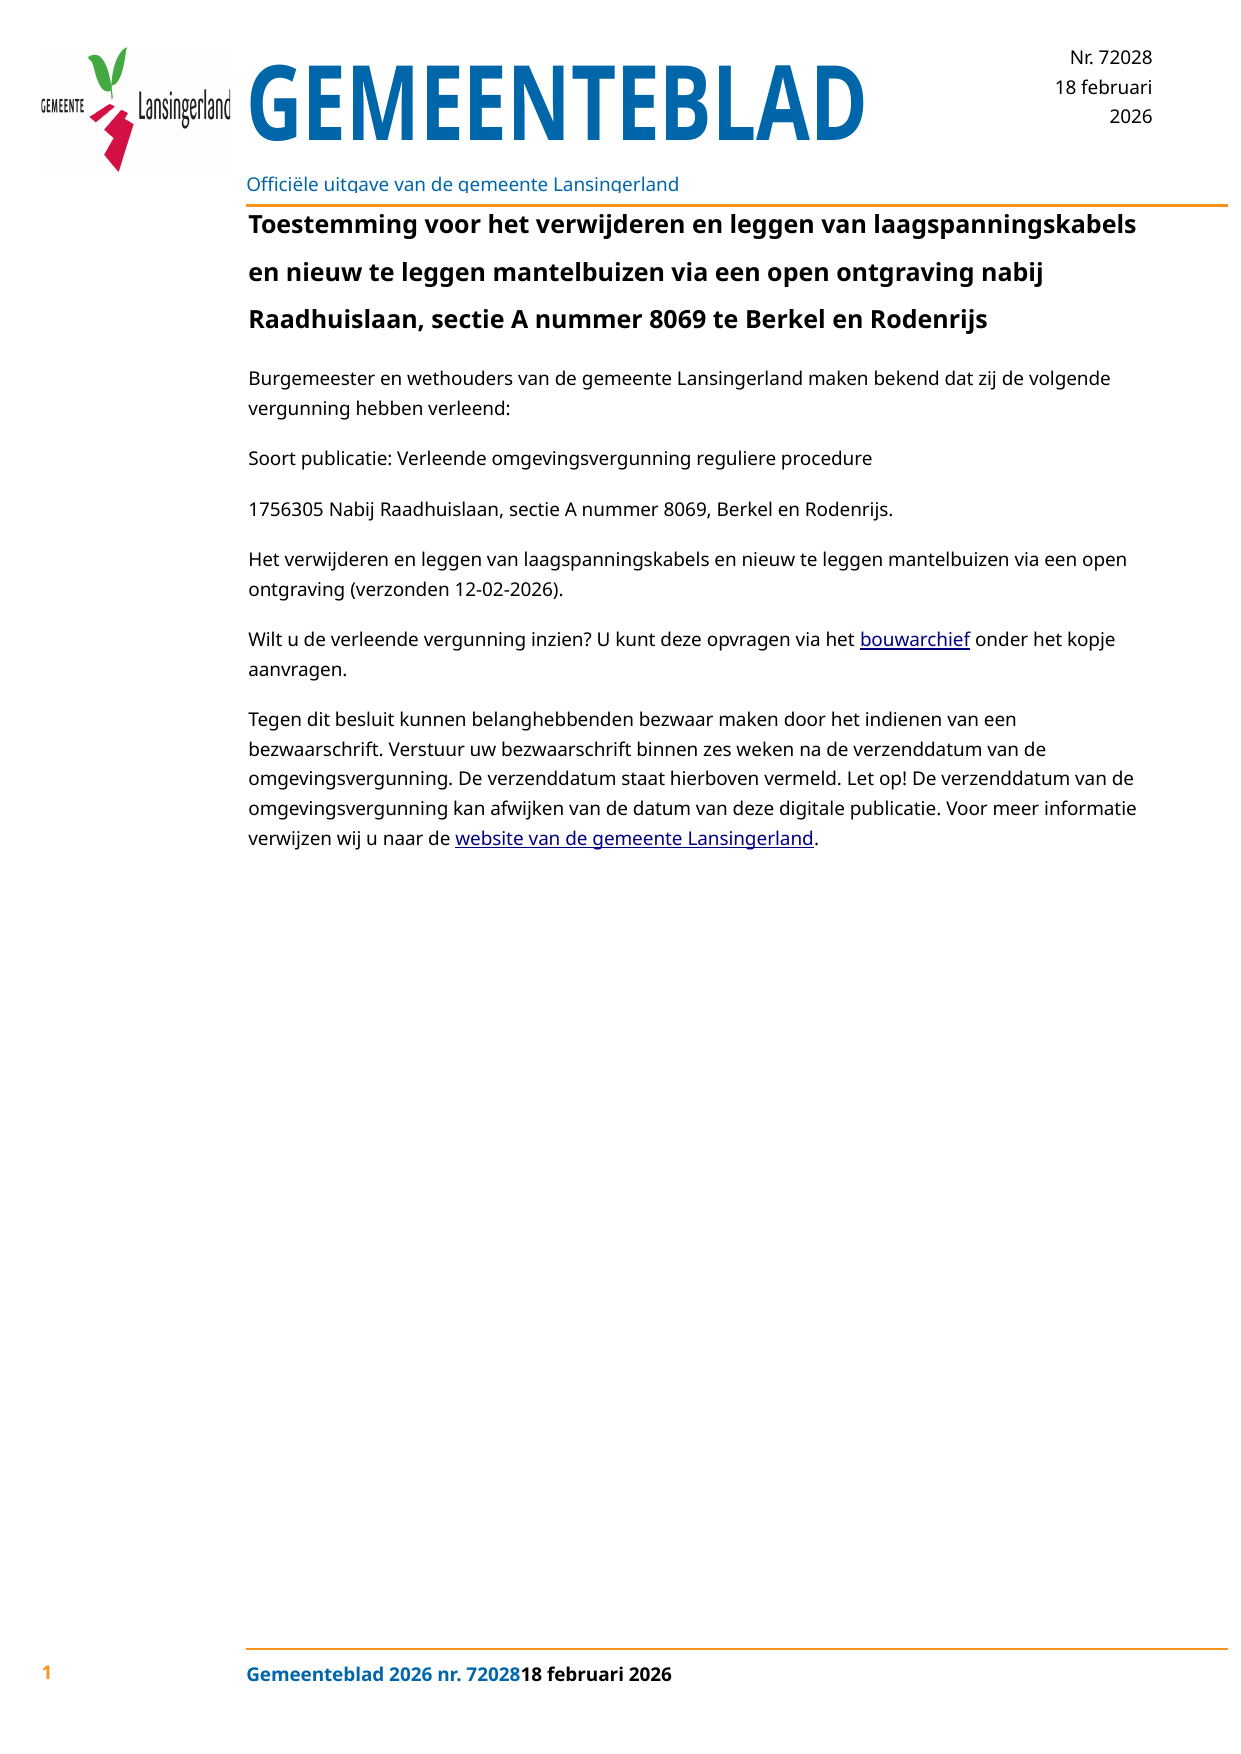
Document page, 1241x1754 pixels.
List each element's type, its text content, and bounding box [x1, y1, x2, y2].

text Tegen dit besluit kunnen belanghebbenden bezwaar maken door het indienen van een bezwaarschrift. Verstuur uw bezwaarschrift binnen zes weken na de verzenddatum van de omgevingsvergunning. De verzenddatum staat hierboven vermeld. Let op! De verzenddatum van de omgevingsvergunning kan afwijken van de datum van deze digitale publicatie. Voor meer informatie verwijzen wij u naar de website van de gemeente Lansingerland. [248, 706, 1152, 850]
text Burgemeester en wethouders van de gemeente Lansingerland maken bekend dat zij de volgende vergunning hebben verleend: [248, 366, 1152, 421]
text Soort publicatie: Verleende omgevingsvergunning reguliere procedure [248, 446, 1152, 471]
text 1756305 Nabij Raadhuislaan, sectie A nummer 8069, Berkel en Rodenrijs. [248, 496, 1152, 522]
text Het verwijderen en leggen van laagspanningskabels en nieuw te leggen mantelbuizen via een open ontgraving (verzonden 12-02-2026). [248, 546, 1152, 602]
picture [41, 47, 231, 172]
text Wilt u de verleende vergunning inzien? U kunt deze opvragen via het bouwarchief onder het kopje aanvragen. [248, 626, 1152, 682]
text Toestemming voor het verwijderen en leggen van laagspanningskabels en nieuw te leggen mantelbuizen via een open ontgraving nabij Raadhuislaan, sectie A nummer 8069 te Berkel en Rodenrijs [248, 207, 1152, 336]
